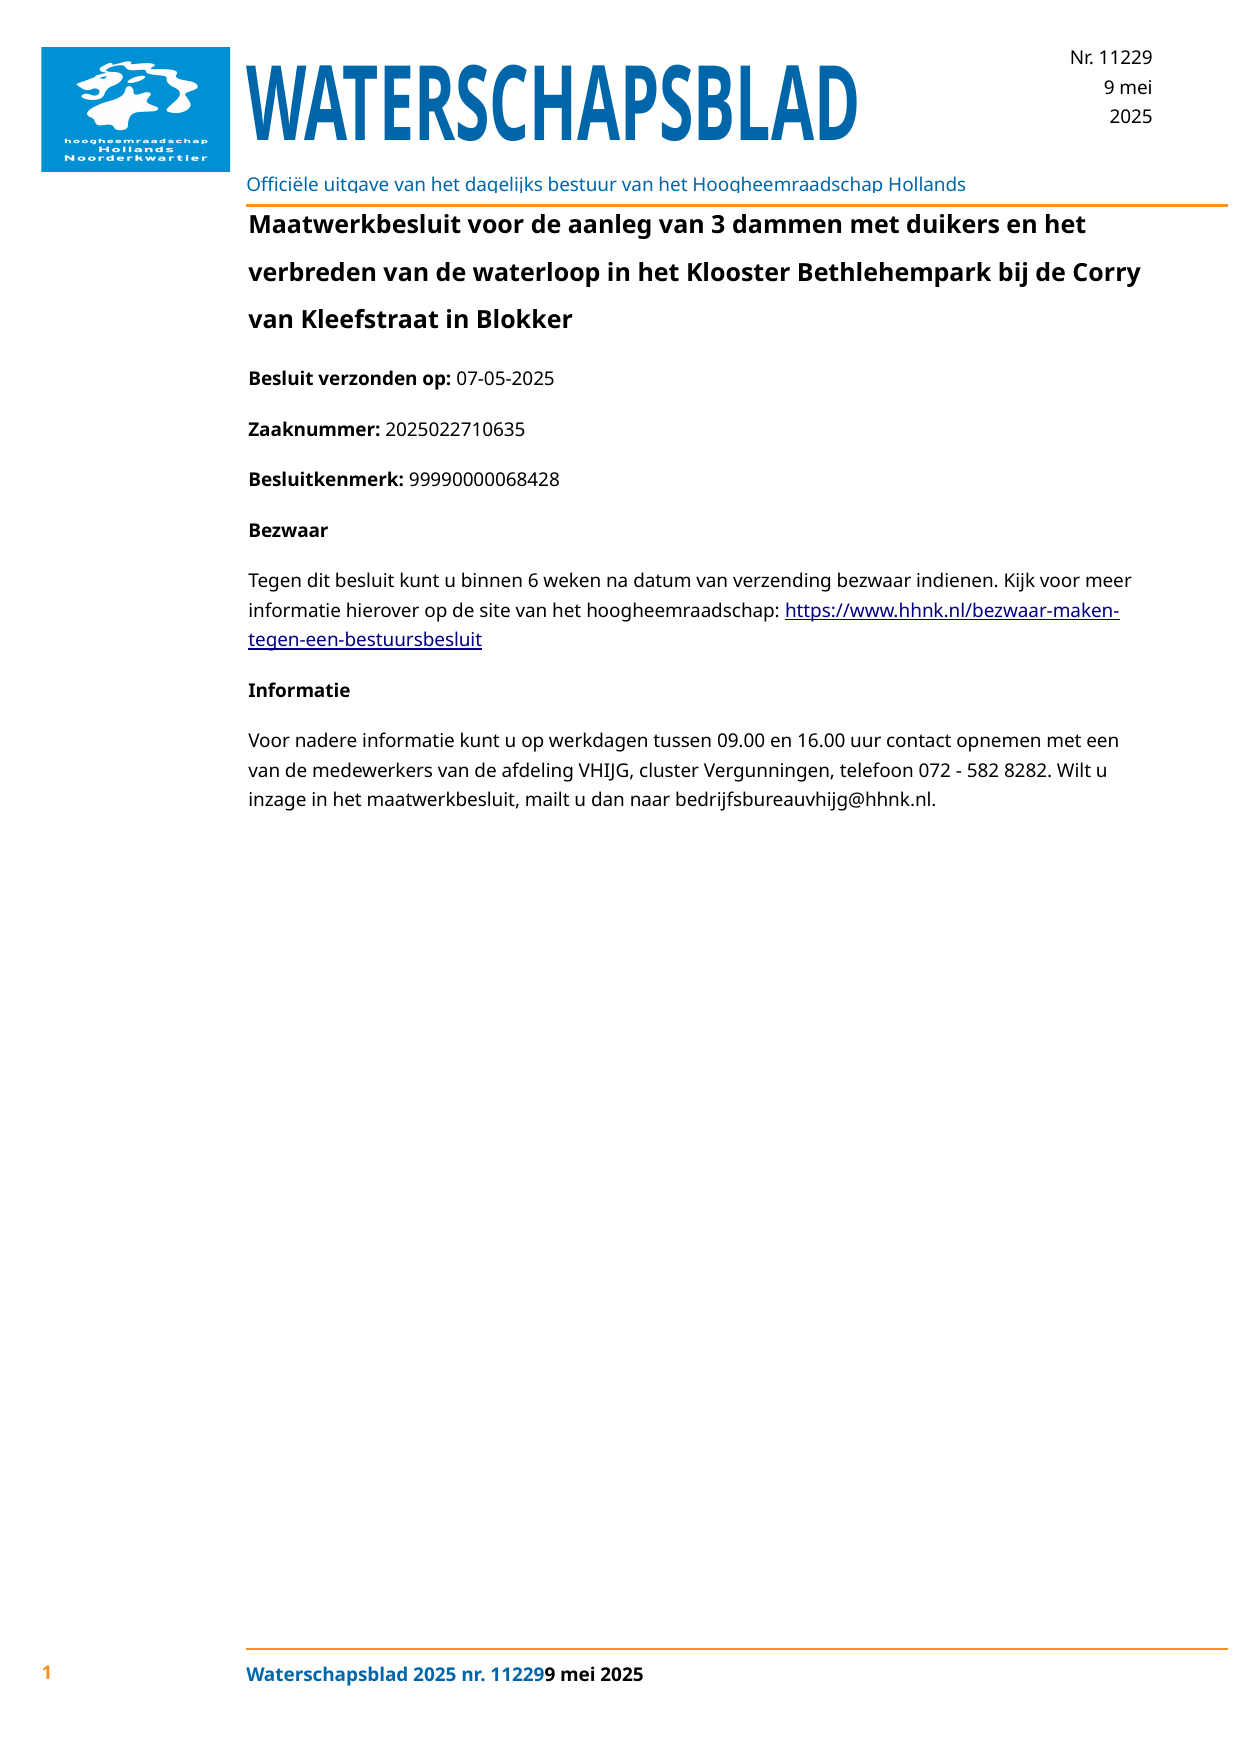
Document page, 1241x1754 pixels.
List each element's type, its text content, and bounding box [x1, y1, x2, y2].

text Zaaknummer: 2025022710635 [248, 416, 1152, 442]
picture [78, 64, 122, 99]
text Besluitkenmerk: 99990000068428 [248, 466, 1152, 492]
picture [129, 76, 144, 82]
text Maatwerkbesluit voor de aanleg van 3 dammen met duikers en het verbreden van de waterloop in het Klooster Bethlehempark bij de Corry van Kleefstraat in Blokker [248, 207, 1152, 336]
picture [118, 62, 197, 112]
text Voor nadere informatie kunt u op werkdagen tussen 09.00 en 16.00 uur contact opnemen met een van de medewerkers van de afdeling VHIJG, cluster Vergunningen, telefoon 072 - 582 8282. Wilt u inzage in het maatwerkbesluit, mailt u dan naar bedrijfsbureauvhijg@hhnk.nl. [248, 727, 1152, 812]
picture [88, 87, 157, 130]
text Informatie [248, 677, 1152, 702]
text Besluit verzonden op: 07-05-2025 [248, 366, 1152, 391]
text Bezwaar [248, 517, 1152, 542]
text Tegen dit besluit kunt u binnen 6 weken na datum van verzending bezwaar indienen. Kijk voor meer informatie hierover op de site van het hoogheemraadschap: https://www.hhnk.nl/bezwaar-maken-tegen-een-bestuursbesluit [248, 567, 1152, 652]
